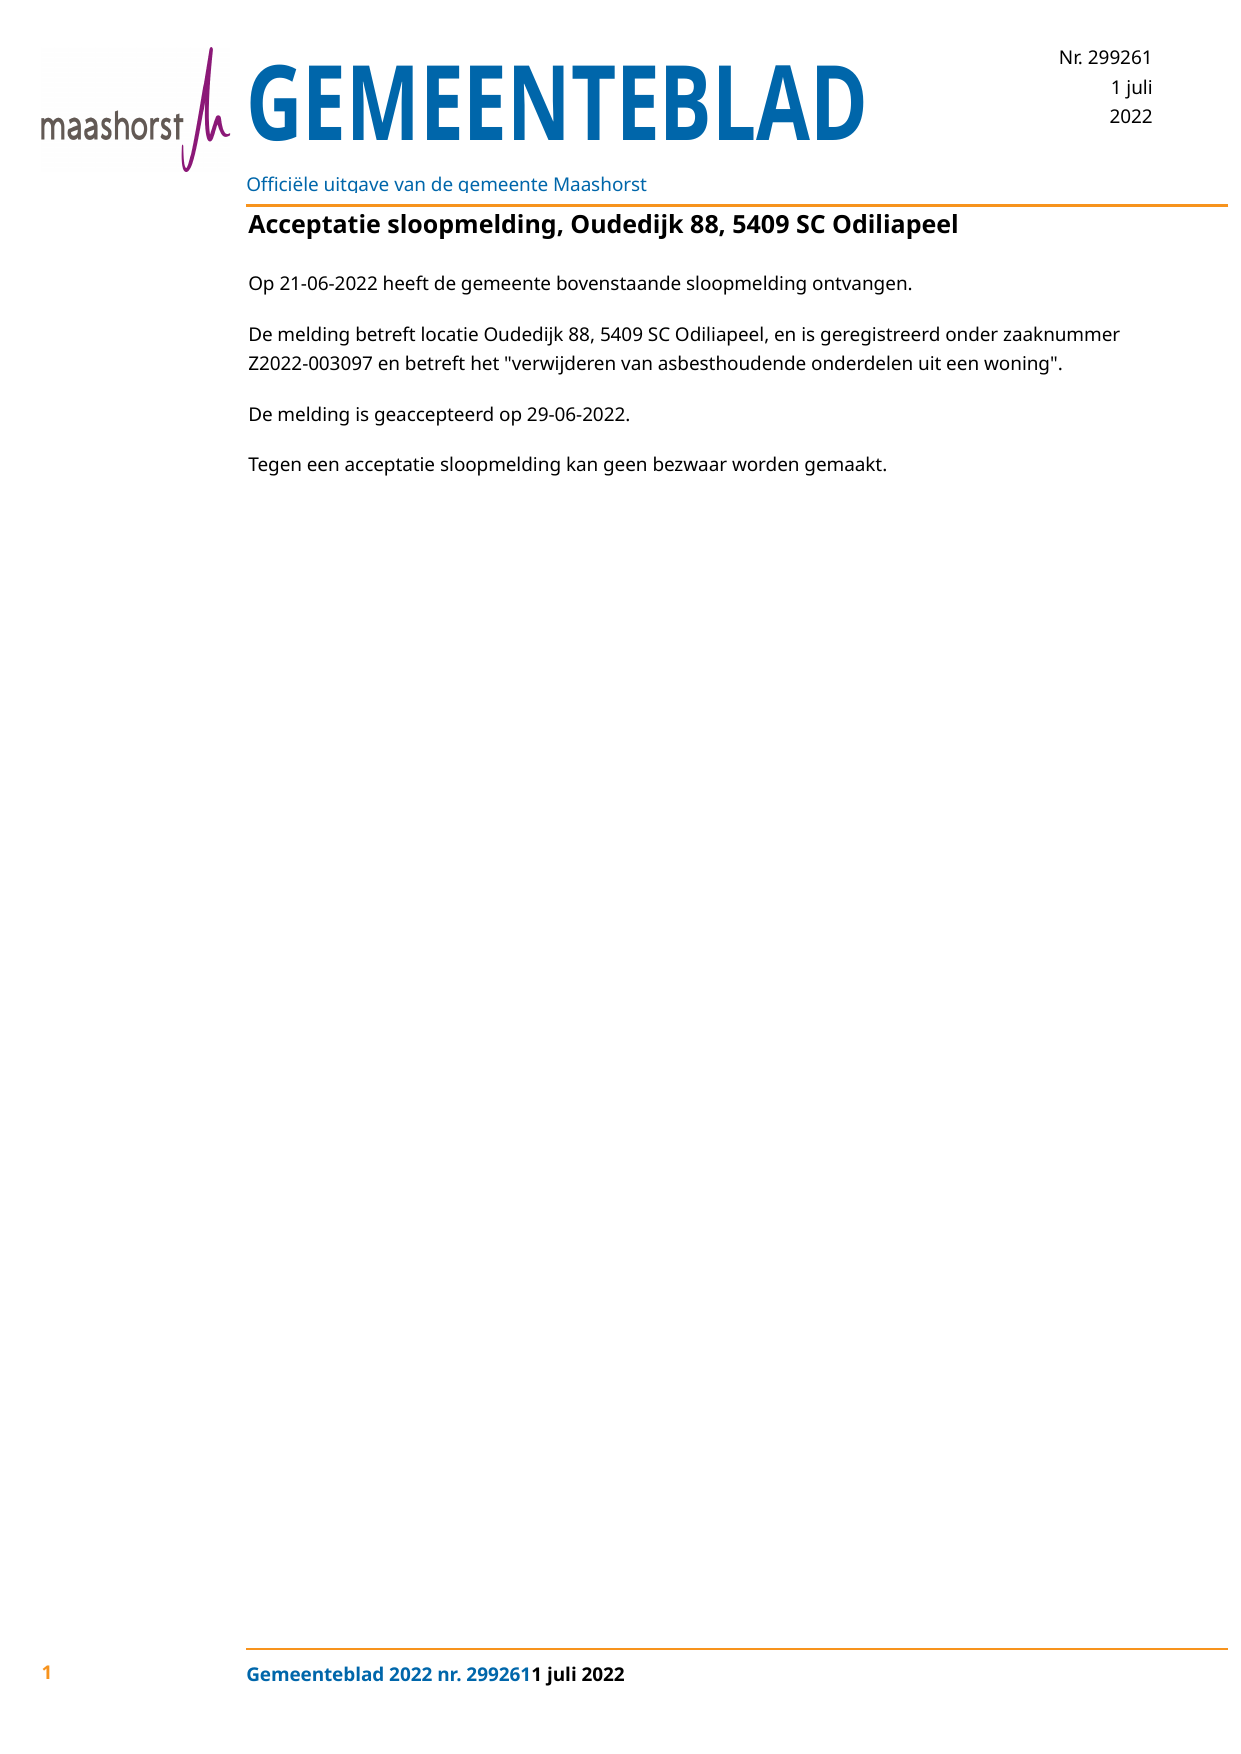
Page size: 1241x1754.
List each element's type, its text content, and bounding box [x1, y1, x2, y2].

text Op 21-06-2022 heeft de gemeente bovenstaande sloopmelding ontvangen. [248, 270, 1152, 296]
picture [41, 47, 231, 172]
text Tegen een acceptatie sloopmelding kan geen bezwaar worden gemaakt. [248, 451, 1152, 477]
text De melding betreft locatie Oudedijk 88, 5409 SC Odiliapeel, en is geregistreerd onder zaaknummer Z2022-003097 en betreft het "verwijderen van asbesthoudende onderdelen uit een woning". [248, 321, 1152, 376]
text De melding is geaccepteerd op 29-06-2022. [248, 401, 1152, 426]
text Acceptatie sloopmelding, Oudedijk 88, 5409 SC Odiliapeel [248, 207, 1152, 241]
